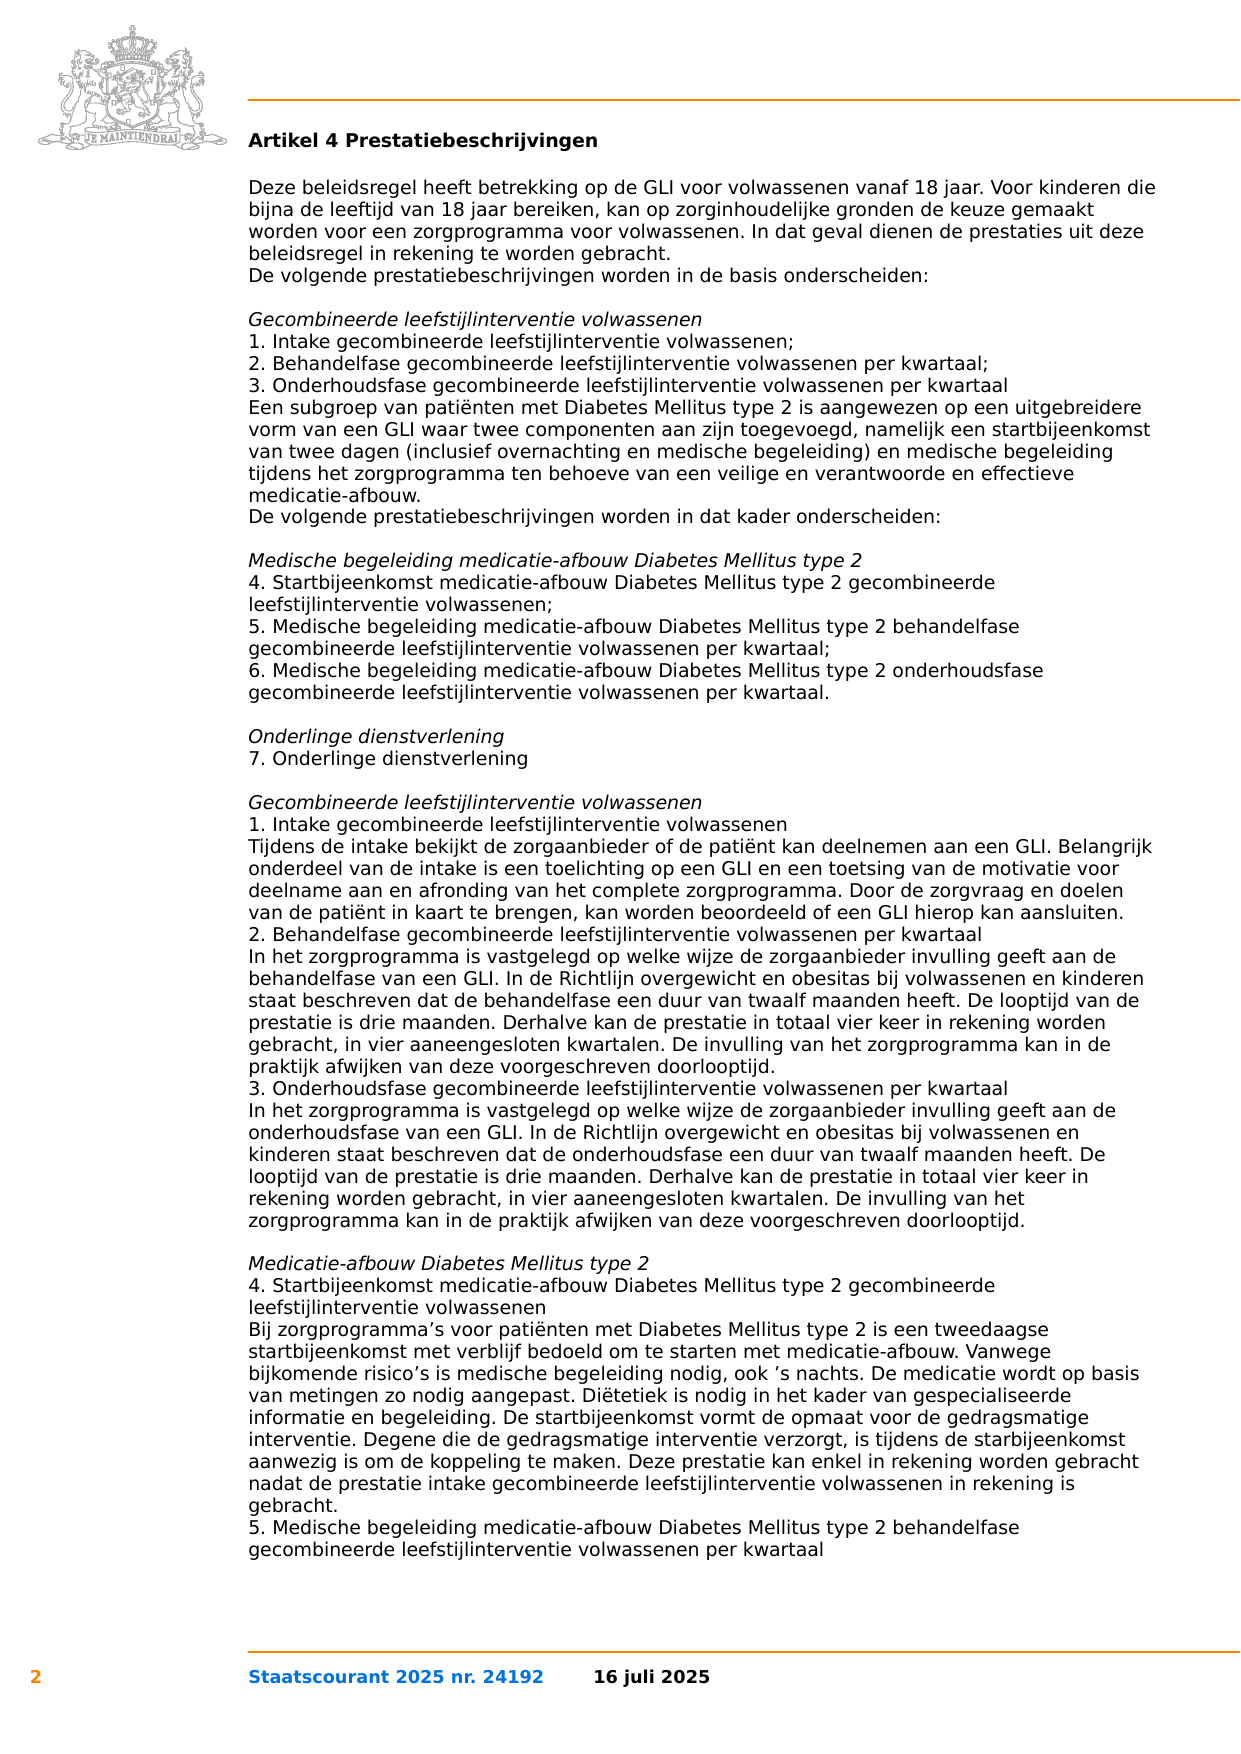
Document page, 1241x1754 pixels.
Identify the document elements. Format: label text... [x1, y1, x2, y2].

text 5. Medische begeleiding medicatie-afbouw Diabetes Mellitus type 2 behandelfase gecombineerde leefstijlinterventie volwassenen per kwartaal [248, 1517, 1163, 1561]
text In het zorgprogramma is vastgelegd op welke wijze de zorgaanbieder invulling geeft aan de behandelfase van een GLI. In de Richtlijn overgewicht en obesitas bij volwassenen en kinderen staat beschreven dat de behandelfase een duur van twaalf maanden heeft. De looptijd van de prestatie is drie maanden. Derhalve kan de prestatie in totaal vier keer in rekening worden gebracht, in vier aaneengesloten kwartalen. De invulling van het zorgprogramma kan in de praktijk afwijken van deze voorgeschreven doorlooptijd. [248, 946, 1163, 1078]
subtitle Onderlinge dienstverlening [248, 726, 1163, 748]
text 2. Behandelfase gecombineerde leefstijlinterventie volwassenen per kwartaal; [248, 353, 1163, 374]
text 4. Startbijeenkomst medicatie-afbouw Diabetes Mellitus type 2 gecombineerde leefstijlinterventie volwassenen; [248, 572, 1163, 616]
subtitle Gecombineerde leefstijlinterventie volwassenen [248, 792, 1163, 814]
text 3. Onderhoudsfase gecombineerde leefstijlinterventie volwassenen per kwartaal [248, 1078, 1163, 1099]
subtitle Artikel 4 Prestatiebeschrijvingen [248, 130, 1163, 152]
text In het zorgprogramma is vastgelegd op welke wijze de zorgaanbieder invulling geeft aan de onderhoudsfase van een GLI. In de Richtlijn overgewicht en obesitas bij volwassenen en kinderen staat beschreven dat de onderhoudsfase een duur van twaalf maanden heeft. De looptijd van de prestatie is drie maanden. Derhalve kan de prestatie in totaal vier keer in rekening worden gebracht, in vier aaneengesloten kwartalen. De invulling van het zorgprogramma kan in de praktijk afwijken van deze voorgeschreven doorlooptijd. [248, 1099, 1163, 1231]
text De volgende prestatiebeschrijvingen worden in dat kader onderscheiden: [248, 506, 1163, 528]
text Tijdens de intake bekijkt de zorgaanbieder of de patiënt kan deelnemen aan een GLI. Belangrijk onderdeel van de intake is een toelichting op een GLI en een toetsing van de motivatie voor deelname aan en afronding van het complete zorgprogramma. Door de zorgvraag en doelen van de patiënt in kaart te brengen, kan worden beoordeeld of een GLI hierop kan aansluiten. [248, 836, 1163, 924]
text Een subgroep van patiënten met Diabetes Mellitus type 2 is aangewezen op een uitgebreidere vorm van een GLI waar twee componenten aan zijn toegevoegd, namelijk een startbijeenkomst van twee dagen (inclusief overnachting en medische begeleiding) en medische begeleiding tijdens het zorgprogramma ten behoeve van een veilige en verantwoorde en effectieve medicatie-afbouw. [248, 397, 1163, 506]
text De volgende prestatiebeschrijvingen worden in de basis onderscheiden: [248, 265, 1163, 287]
text Deze beleidsregel heeft betrekking op de GLI voor volwassenen vanaf 18 jaar. Voor kinderen die bijna de leeftijd van 18 jaar bereiken, kan op zorginhoudelijke gronden de keuze gemaakt worden voor een zorgprogramma voor volwassenen. In dat geval dienen de prestaties uit deze beleidsregel in rekening te worden gebracht. [248, 177, 1163, 265]
text 4. Startbijeenkomst medicatie-afbouw Diabetes Mellitus type 2 gecombineerde leefstijlinterventie volwassenen [248, 1275, 1163, 1319]
text 1. Intake gecombineerde leefstijlinterventie volwassenen; [248, 331, 1163, 353]
text Bij zorgprogramma’s voor patiënten met Diabetes Mellitus type 2 is een tweedaagse startbijeenkomst met verblijf bedoeld om te starten met medicatie-afbouw. Vanwege bijkomende risico’s is medische begeleiding nodig, ook ’s nachts. De medicatie wordt op basis van metingen zo nodig aangepast. Diëtetiek is nodig in het kader van gespecialiseerde informatie en begeleiding. De startbijeenkomst vormt de opmaat voor de gedragsmatige interventie. Degene die de gedragsmatige interventie verzorgt, is tijdens de starbijeenkomst aanwezig is om de koppeling te maken. Deze prestatie kan enkel in rekening worden gebracht nadat de prestatie intake gecombineerde leefstijlinterventie volwassenen in rekening is gebracht. [248, 1319, 1163, 1517]
text 7. Onderlinge dienstverlening [248, 748, 1163, 770]
text 3. Onderhoudsfase gecombineerde leefstijlinterventie volwassenen per kwartaal [248, 374, 1163, 397]
subtitle Medische begeleiding medicatie-afbouw Diabetes Mellitus type 2 [248, 550, 1163, 572]
text 5. Medische begeleiding medicatie-afbouw Diabetes Mellitus type 2 behandelfase gecombineerde leefstijlinterventie volwassenen per kwartaal; [248, 616, 1163, 660]
text 2. Behandelfase gecombineerde leefstijlinterventie volwassenen per kwartaal [248, 924, 1163, 946]
subtitle Gecombineerde leefstijlinterventie volwassenen [248, 309, 1163, 331]
text 1. Intake gecombineerde leefstijlinterventie volwassenen [248, 814, 1163, 836]
subtitle Medicatie-afbouw Diabetes Mellitus type 2 [248, 1253, 1163, 1275]
text 6. Medische begeleiding medicatie-afbouw Diabetes Mellitus type 2 onderhoudsfase gecombineerde leefstijlinterventie volwassenen per kwartaal. [248, 660, 1163, 704]
picture [38, 25, 227, 150]
